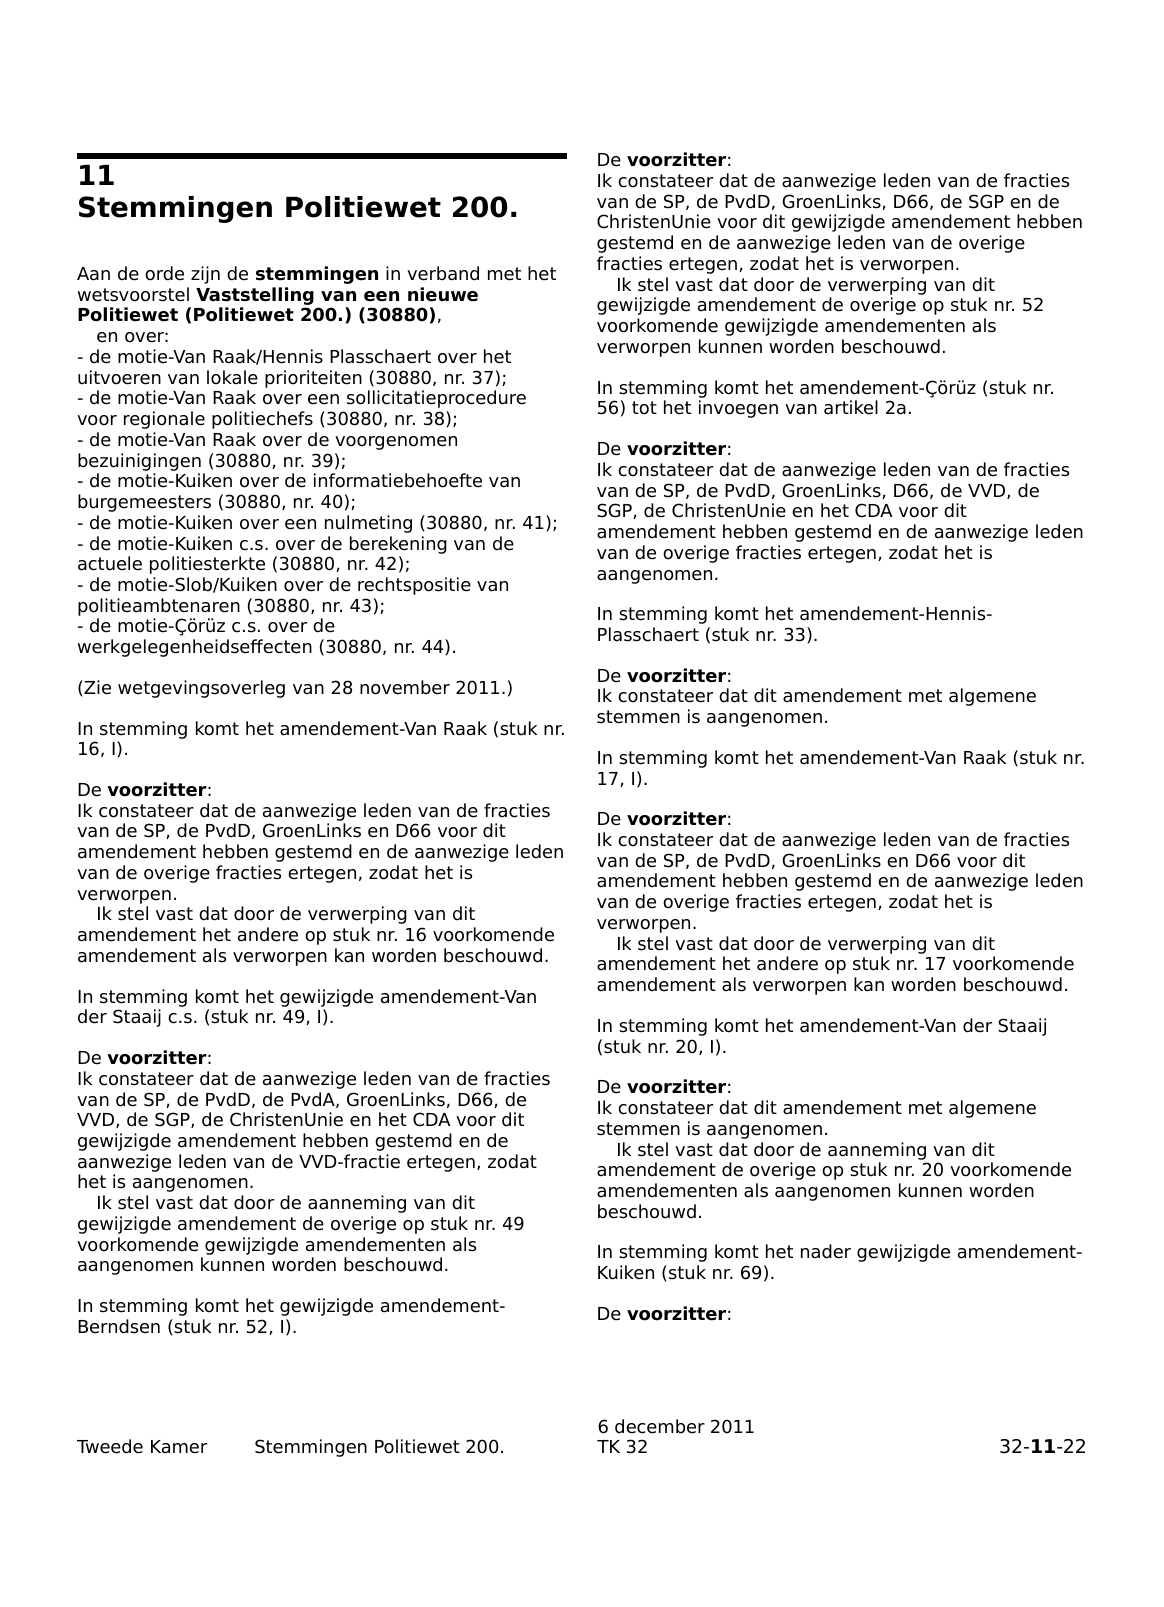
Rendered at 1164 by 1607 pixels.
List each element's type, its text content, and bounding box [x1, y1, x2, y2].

text Ik stel vast dat door de verwerping van dit amendement het andere op stuk nr. 17 voorkomende amendement als verworpen kan worden beschouwd. [596, 933, 1087, 996]
text - de motie-Kuiken over een nulmeting (30880, nr. 41); [77, 513, 567, 533]
text De voorzitter: [77, 780, 567, 801]
text In stemming komt het gewijzigde amendement-Berndsen (stuk nr. 52, I). [77, 1296, 567, 1337]
text De voorzitter: [596, 1077, 1087, 1098]
text Ik constateer dat dit amendement met algemene stemmen is aangenomen. [596, 1098, 1087, 1139]
text - de motie-Kuiken c.s. over de berekening van de actuele politiesterkte (30880, nr. 42); [77, 533, 567, 575]
text Ik constateer dat de aanwezige leden van de fracties van de SP, de PvdD, GroenLinks en D66 voor dit amendement hebben gestemd en de aanwezige leden van de overige fracties ertegen, zodat het is verworpen. [77, 801, 567, 904]
text In stemming komt het nader gewijzigde amendement-Kuiken (stuk nr. 69). [596, 1242, 1087, 1284]
text Ik constateer dat de aanwezige leden van de fracties van de SP, de PvdD, GroenLinks, D66, de SGP en de ChristenUnie voor dit gewijzigde amendement hebben gestemd en de aanwezige leden van de overige fracties ertegen, zodat het is verworpen. [596, 171, 1087, 274]
text Ik stel vast dat door de aanneming van dit gewijzigde amendement de overige op stuk nr. 49 voorkomende gewijzigde amendementen als aangenomen kunnen worden beschouwd. [77, 1193, 567, 1276]
text Ik stel vast dat door de aanneming van dit amendement de overige op stuk nr. 20 voorkomende amendementen als aangenomen kunnen worden beschouwd. [596, 1139, 1087, 1222]
text In stemming komt het amendement-Çörüz (stuk nr. 56) tot het invoegen van artikel 2a. [596, 377, 1087, 419]
text Ik stel vast dat door de verwerping van dit amendement het andere op stuk nr. 16 voorkomende amendement als verworpen kan worden beschouwd. [77, 904, 567, 966]
title 11 Stemmingen Politiewet 200. [77, 159, 567, 224]
text Aan de orde zijn de stemmingen in verband met het wetsvoorstel Vaststelling van een nieuwe Politiewet (Politiewet 200.) (30880), [77, 264, 567, 326]
text - de motie-Van Raak/Hennis Plasschaert over het uitvoeren van lokale prioriteiten (30880, nr. 37); [77, 347, 567, 388]
text De voorzitter: [596, 1304, 1087, 1324]
text Ik constateer dat de aanwezige leden van de fracties van de SP, de PvdD, GroenLinks, D66, de VVD, de SGP, de ChristenUnie en het CDA voor dit amendement hebben gestemd en de aanwezige leden van de overige fracties ertegen, zodat het is aangenomen. [596, 460, 1087, 584]
text In stemming komt het amendement-Van Raak (stuk nr. 17, I). [596, 748, 1087, 789]
text De voorzitter: [596, 809, 1087, 830]
text Ik constateer dat de aanwezige leden van de fracties van de SP, de PvdD, GroenLinks en D66 voor dit amendement hebben gestemd en de aanwezige leden van de overige fracties ertegen, zodat het is verworpen. [596, 830, 1087, 933]
text In stemming komt het amendement-Hennis-Plasschaert (stuk nr. 33). [596, 604, 1087, 646]
text Ik constateer dat dit amendement met algemene stemmen is aangenomen. [596, 686, 1087, 728]
text De voorzitter: [596, 439, 1087, 460]
text - de motie-Slob/Kuiken over de rechtspositie van politieambtenaren (30880, nr. 43); [77, 575, 567, 616]
text - de motie-Van Raak over een sollicitatieprocedure voor regionale politiechefs (30880, nr. 38); [77, 388, 567, 430]
text - de motie-Kuiken over de informatiebehoefte van burgemeesters (30880, nr. 40); [77, 471, 567, 513]
text In stemming komt het amendement-Van der Staaij (stuk nr. 20, I). [596, 1016, 1087, 1057]
text - de motie-Van Raak over de voorgenomen bezuinigingen (30880, nr. 39); [77, 430, 567, 471]
text Ik constateer dat de aanwezige leden van de fracties van de SP, de PvdD, de PvdA, GroenLinks, D66, de VVD, de SGP, de ChristenUnie en het CDA voor dit gewijzigde amendement hebben gestemd en de aanwezige leden van de VVD-fractie ertegen, zodat het is aangenomen. [77, 1069, 567, 1193]
text (Zie wetgevingsoverleg van 28 november 2011.) [77, 678, 567, 698]
text De voorzitter: [77, 1048, 567, 1069]
text De voorzitter: [596, 666, 1087, 686]
text De voorzitter: [596, 150, 1087, 171]
text In stemming komt het amendement-Van Raak (stuk nr. 16, I). [77, 718, 567, 760]
text Ik stel vast dat door de verwerping van dit gewijzigde amendement de overige op stuk nr. 52 voorkomende gewijzigde amendementen als verworpen kunnen worden beschouwd. [596, 274, 1087, 357]
text en over: [77, 326, 567, 347]
text - de motie-Çörüz c.s. over de werkgelegenheidseffecten (30880, nr. 44). [77, 616, 567, 658]
text In stemming komt het gewijzigde amendement-Van der Staaij c.s. (stuk nr. 49, I). [77, 986, 567, 1028]
